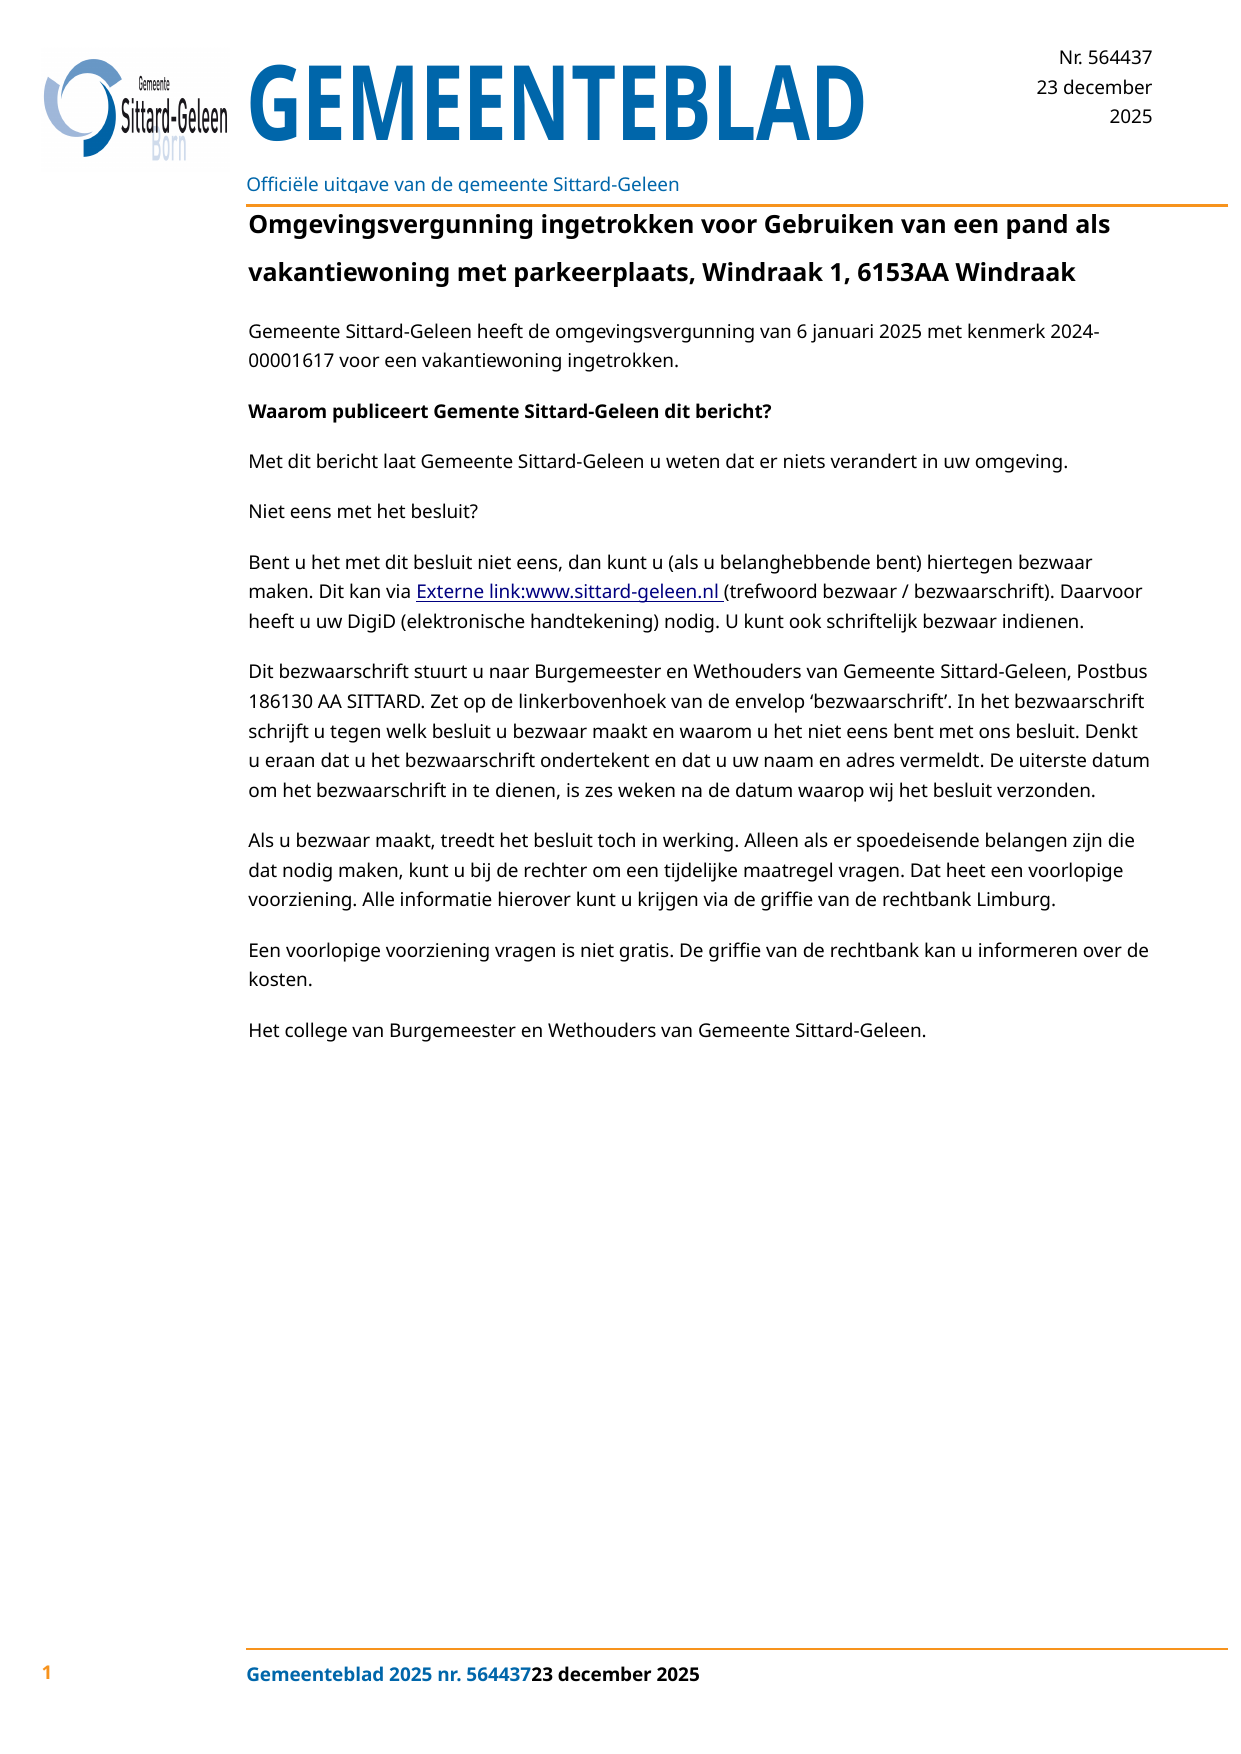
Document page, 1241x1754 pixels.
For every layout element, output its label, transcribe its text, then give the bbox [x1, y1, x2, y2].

text Waarom publiceert Gemente Sittard-Geleen dit bericht? [248, 398, 1152, 424]
text Met dit bericht laat Gemeente Sittard-Geleen u weten dat er niets verandert in uw omgeving. [248, 448, 1152, 474]
text Niet eens met het besluit? [248, 499, 1152, 524]
text Gemeente Sittard-Geleen heeft de omgevingsvergunning van 6 januari 2025 met kenmerk 2024-00001617 voor een vakantiewoning ingetrokken. [248, 318, 1152, 373]
picture [41, 47, 231, 172]
text Omgevingsvergunning ingetrokken voor Gebruiken van een pand als vakantiewoning met parkeerplaats, Windraak 1, 6153AA Windraak [248, 207, 1152, 288]
text Als u bezwaar maakt, treedt het besluit toch in werking. Alleen als er spoedeisende belangen zijn die dat nodig maken, kunt u bij de rechter om een tijdelijke maatregel vragen. Dat heet een voorlopige voorziening. Alle informatie hierover kunt u krijgen via de griffie van de rechtbank Limburg. [248, 827, 1152, 912]
text Dit bezwaarschrift stuurt u naar Burgemeester en Wethouders van Gemeente Sittard-Geleen, Postbus 186130 AA SITTARD. Zet op de linkerbovenhoek van de envelop ‘bezwaarschrift’. In het bezwaarschrift schrijft u tegen welk besluit u bezwaar maakt en waarom u het niet eens bent met ons besluit. Denkt u eraan dat u het bezwaarschrift ondertekent en dat u uw naam en adres vermeldt. De uiterste datum om het bezwaarschrift in te dienen, is zes weken na de datum waarop wij het besluit verzonden. [248, 659, 1152, 803]
text Een voorlopige voorziening vragen is niet gratis. De griffie van de rechtbank kan u informeren over de kosten. [248, 937, 1152, 992]
text Bent u het met dit besluit niet eens, dan kunt u (als u belanghebbende bent) hiertegen bezwaar maken. Dit kan via Externe link:www.sittard-geleen.nl (trefwoord bezwaar / bezwaarschrift). Daarvoor heeft u uw DigiD (elektronische handtekening) nodig. U kunt ook schriftelijk bezwaar indienen. [248, 549, 1152, 634]
text Het college van Burgemeester en Wethouders van Gemeente Sittard-Geleen. [248, 1017, 1152, 1043]
